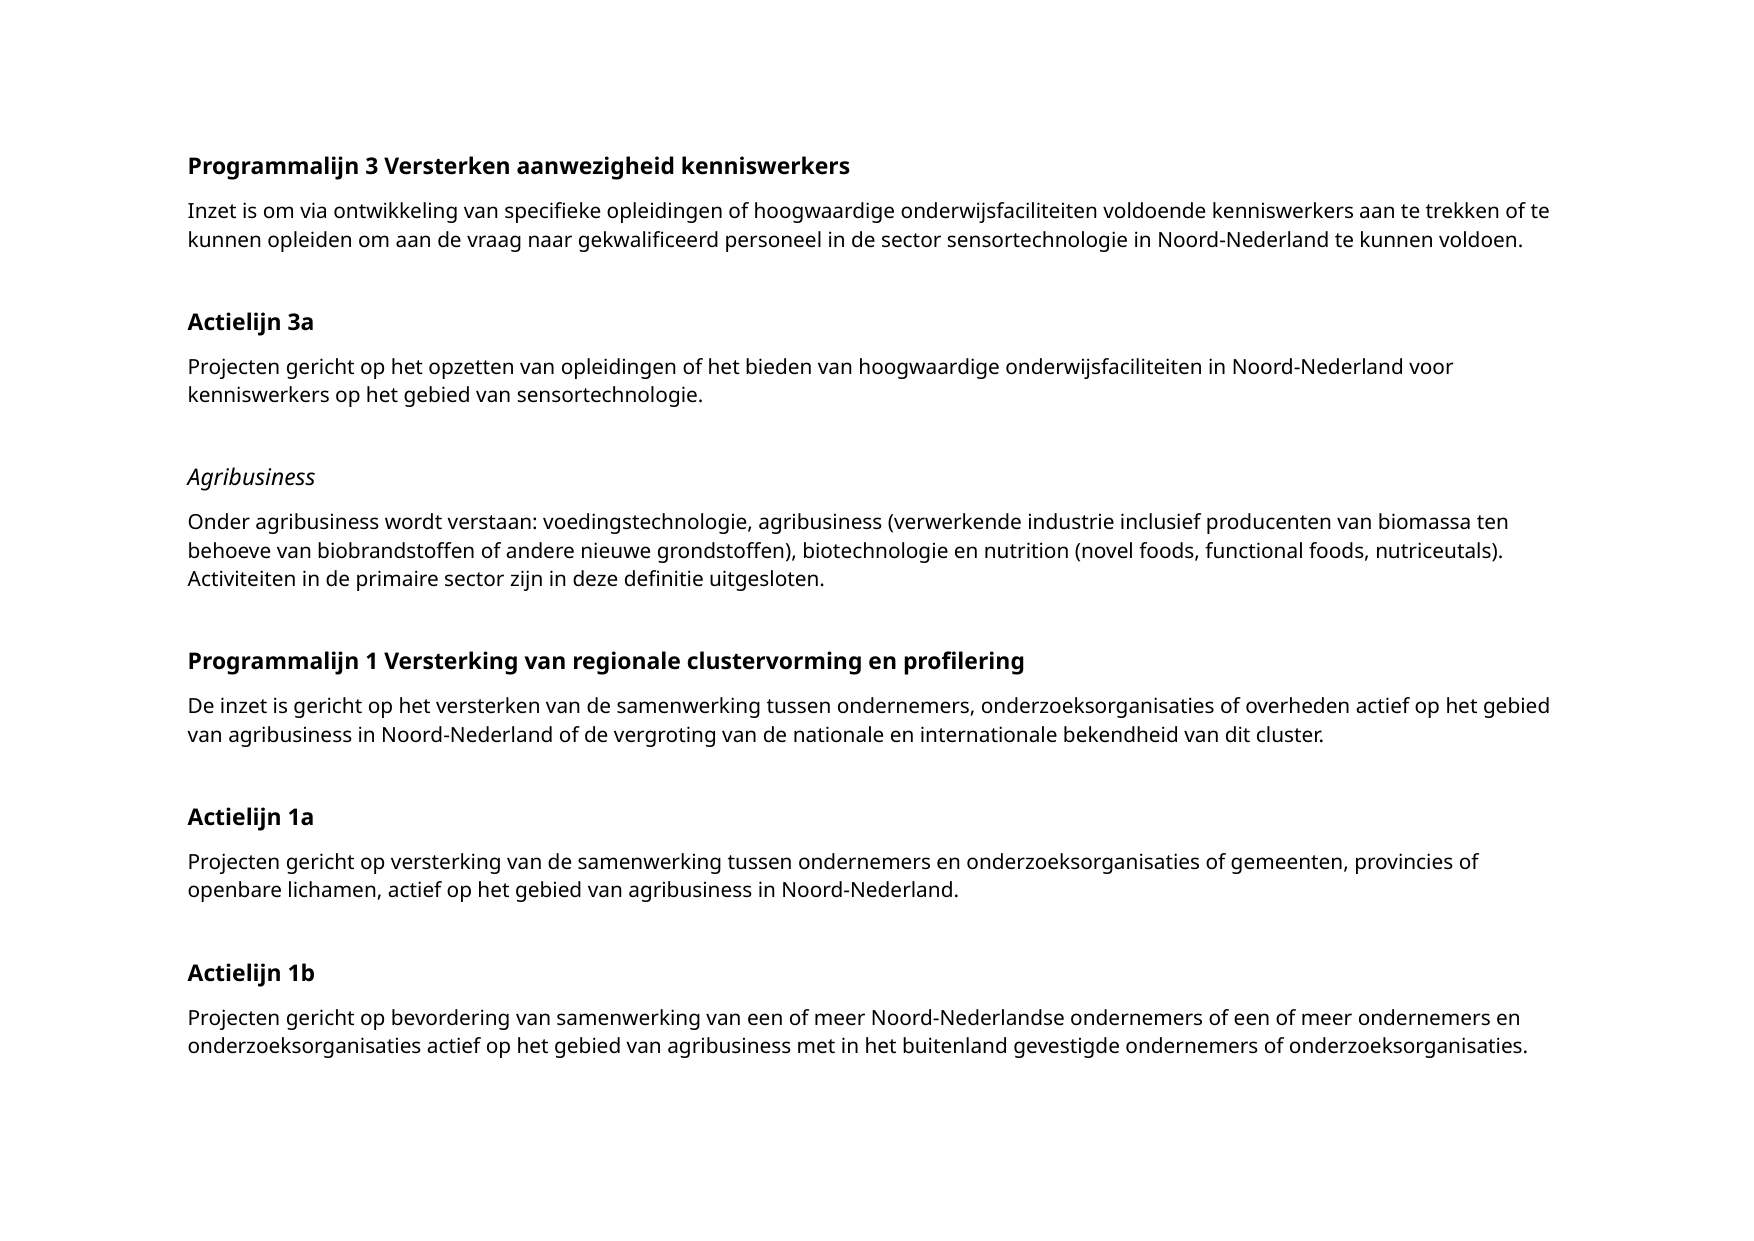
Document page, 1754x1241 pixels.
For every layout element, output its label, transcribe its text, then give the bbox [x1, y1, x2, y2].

subtitle Programmalijn 3 Versterken aanwezigheid kenniswerkers [187, 150, 1566, 181]
text Projecten gericht op bevordering van samenwerking van een of meer Noord-Nederlandse ondernemers of een of meer ondernemers en onderzoeksorganisaties actief op het gebied van agribusiness met in het buitenland gevestigde ondernemers of onderzoeksorganisaties. [187, 1003, 1566, 1060]
text De inzet is gericht op het versterken van de samenwerking tussen ondernemers, onderzoeksorganisaties of overheden actief op het gebied van agribusiness in Noord-Nederland of de vergroting van de nationale en internationale bekendheid van dit cluster. [187, 692, 1566, 748]
text Onder agribusiness wordt verstaan: voedingstechnologie, agribusiness (verwerkende industrie inclusief producenten van biomassa ten behoeve van biobrandstoffen of andere nieuwe grondstoffen), biotechnologie en nutrition (novel foods, functional foods, nutriceutals). Activiteiten in de primaire sector zijn in deze definitie uitgesloten. [187, 507, 1566, 593]
subtitle Actielijn 1a [187, 801, 1566, 832]
subtitle Programmalijn 1 Versterking van regionale clustervorming en profilering [187, 645, 1566, 677]
text Agribusiness [187, 461, 1566, 492]
text Projecten gericht op versterking van de samenwerking tussen ondernemers en onderzoeksorganisaties of gemeenten, provincies of openbare lichamen, actief op het gebied van agribusiness in Noord-Nederland. [187, 847, 1566, 904]
subtitle Actielijn 3a [187, 306, 1566, 337]
text Inzet is om via ontwikkeling van specifieke opleidingen of hoogwaardige onderwijsfaciliteiten voldoende kenniswerkers aan te trekken of te kunnen opleiden om aan de vraag naar gekwalificeerd personeel in de sector sensortechnologie in Noord-Nederland te kunnen voldoen. [187, 196, 1566, 253]
text Projecten gericht op het opzetten van opleidingen of het bieden van hoogwaardige onderwijsfaciliteiten in Noord-Nederland voor kenniswerkers op het gebied van sensortechnologie. [187, 352, 1566, 409]
subtitle Actielijn 1b [187, 957, 1566, 988]
